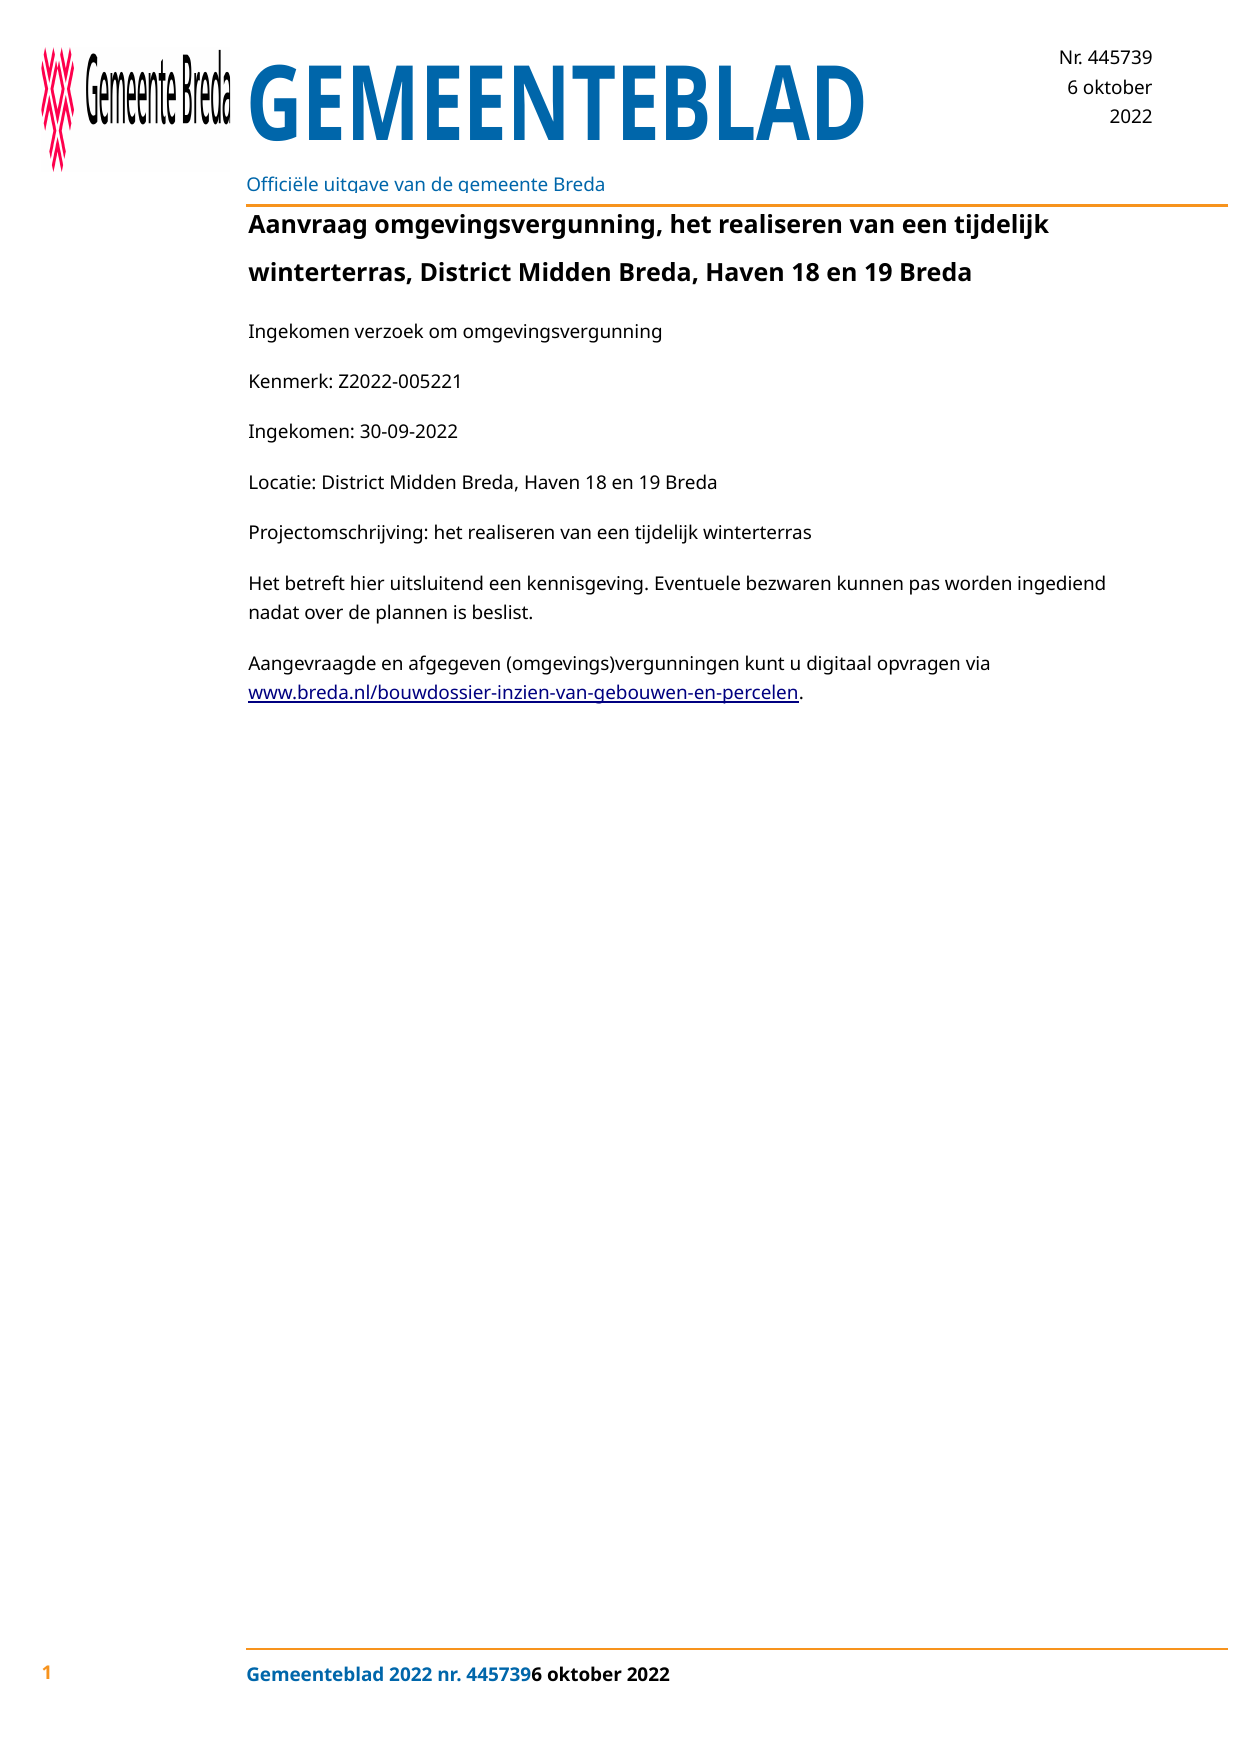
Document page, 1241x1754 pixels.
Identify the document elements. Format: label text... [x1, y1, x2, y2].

text Aanvraag omgevingsvergunning, het realiseren van een tijdelijk winterterras, District Midden Breda, Haven 18 en 19 Breda [248, 207, 1152, 288]
text Projectomschrijving: het realiseren van een tijdelijk winterterras [248, 519, 1152, 545]
text Ingekomen: 30-09-2022 [248, 419, 1152, 444]
picture [41, 47, 231, 172]
text Ingekomen verzoek om omgevingsvergunning [248, 318, 1152, 344]
text Aangevraagde en afgegeven (omgevings)vergunningen kunt u digitaal opvragen via www.breda.nl/bouwdossier-inzien-van-gebouwen-en-percelen. [248, 650, 1152, 705]
text Kenmerk: Z2022-005221 [248, 368, 1152, 394]
text Het betreft hier uitsluitend een kennisgeving. Eventuele bezwaren kunnen pas worden ingediend nadat over de plannen is beslist. [248, 570, 1152, 625]
text Locatie: District Midden Breda, Haven 18 en 19 Breda [248, 469, 1152, 495]
